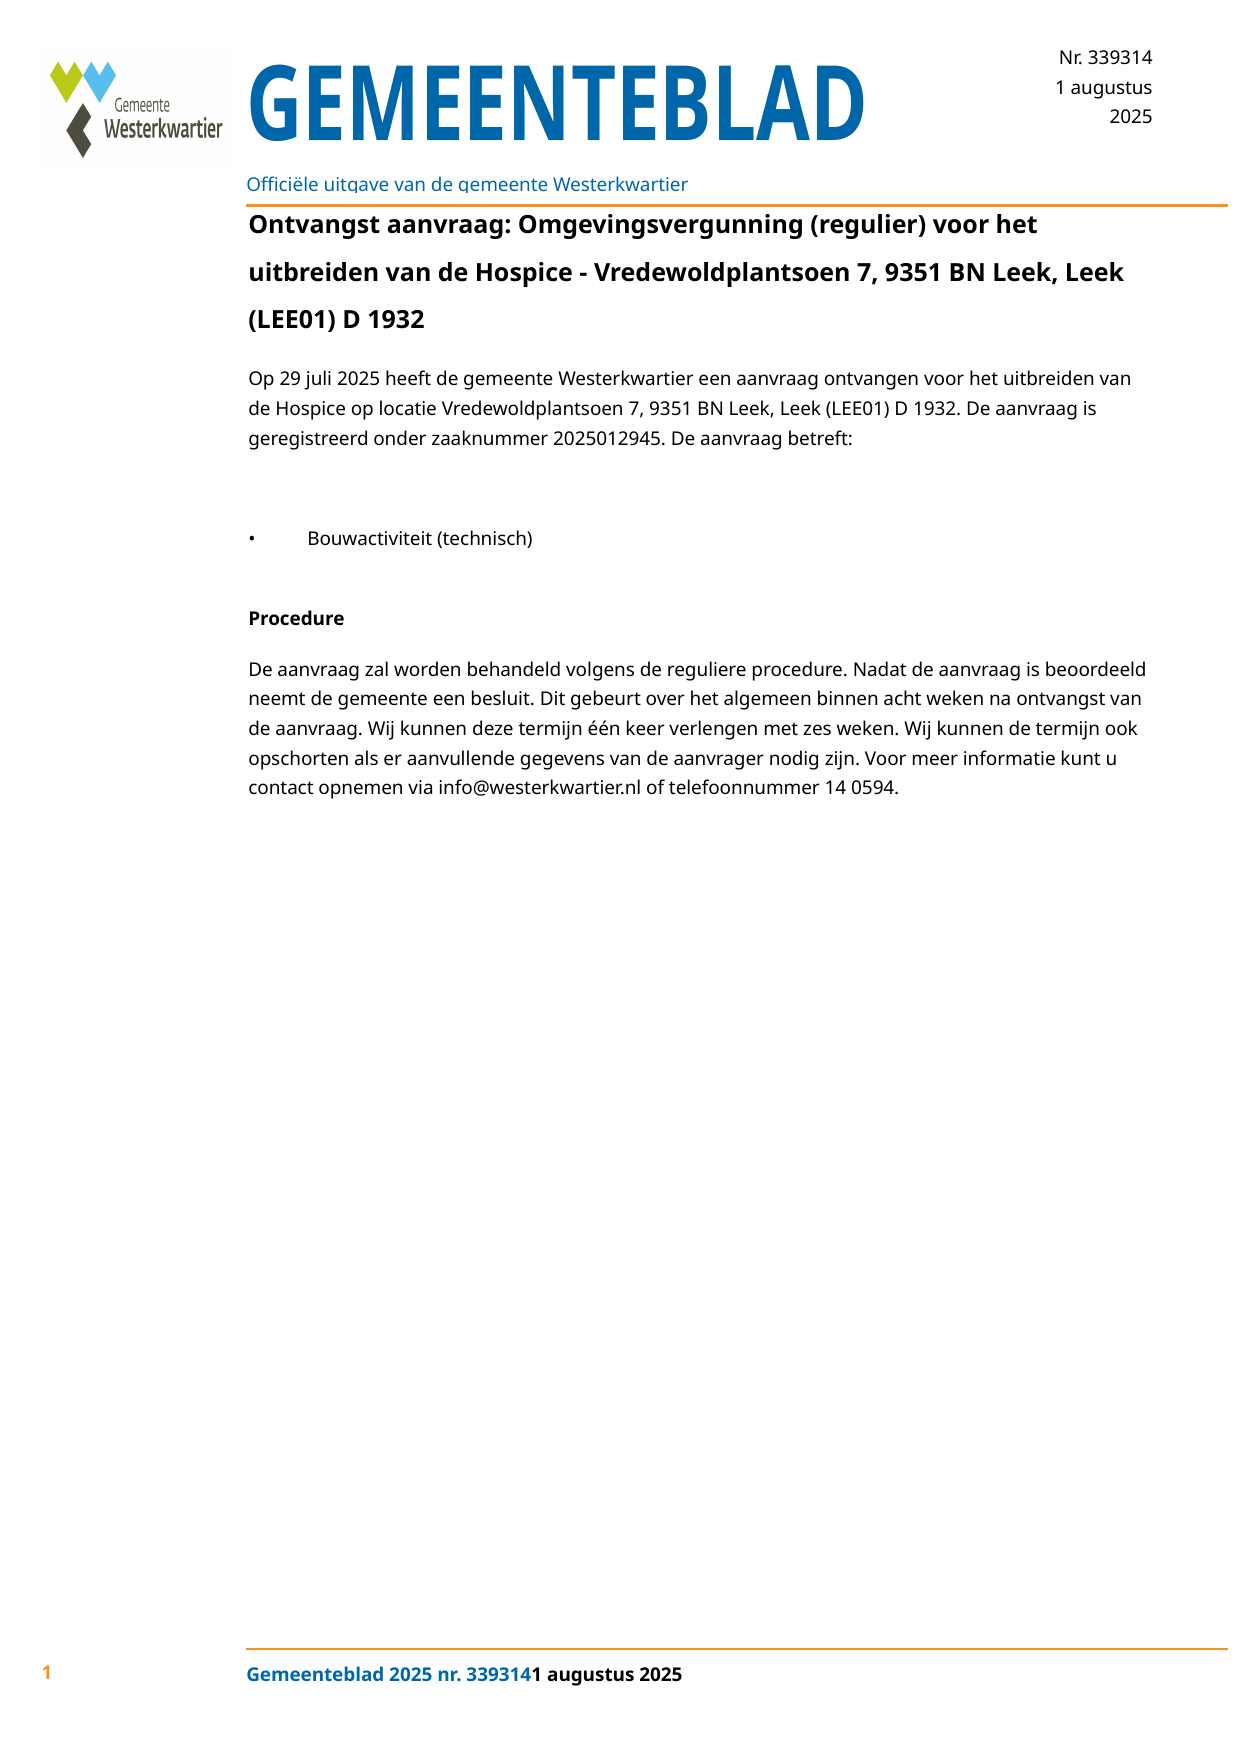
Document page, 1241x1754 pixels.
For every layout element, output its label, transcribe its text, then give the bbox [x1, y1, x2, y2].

text Op 29 juli 2025 heeft de gemeente Westerkwartier een aanvraag ontvangen voor het uitbreiden van de Hospice op locatie Vredewoldplantsoen 7, 9351 BN Leek, Leek (LEE01) D 1932. De aanvraag is geregistreerd onder zaaknummer 2025012945. De aanvraag betreft: [248, 366, 1152, 450]
text De aanvraag zal worden behandeld volgens de reguliere procedure. Nadat de aanvraag is beoordeeld neemt de gemeente een besluit. Dit gebeurt over het algemeen binnen acht weken na ontvangst van de aanvraag. Wij kunnen deze termijn één keer verlengen met zes weken. Wij kunnen de termijn ook opschorten als er aanvullende gegevens van de aanvrager nodig zijn. Voor meer informatie kunt u contact opnemen via info@westerkwartier.nl of telefoonnummer 14 0594. [248, 656, 1152, 800]
text Ontvangst aanvraag: Omgevingsvergunning (regulier) voor het uitbreiden van de Hospice - Vredewoldplantsoen 7, 9351 BN Leek, Leek (LEE01) D 1932 [248, 207, 1152, 336]
picture [41, 47, 231, 172]
text Procedure [248, 606, 1152, 631]
list Bouwactiviteit (technisch) [248, 526, 1152, 551]
